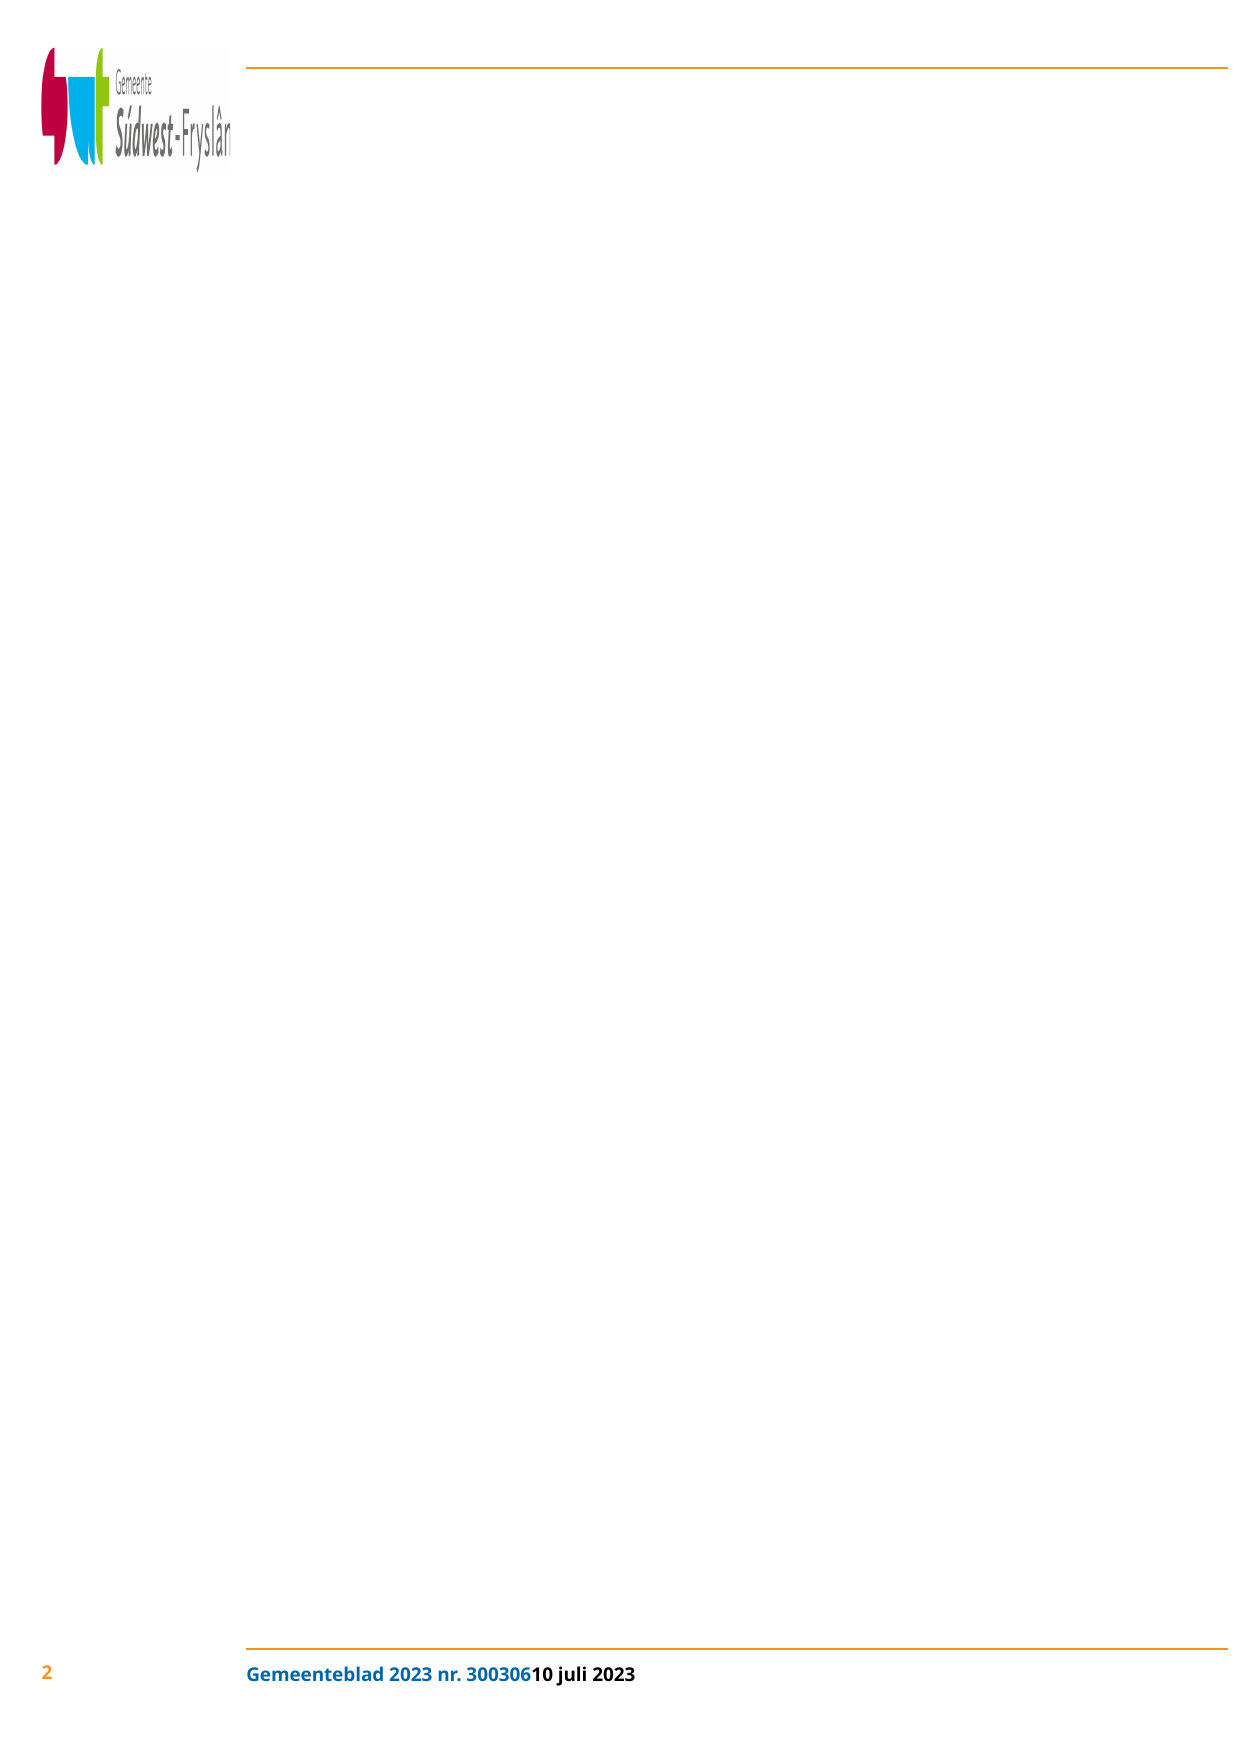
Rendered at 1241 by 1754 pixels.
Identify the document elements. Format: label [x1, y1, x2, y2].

picture [41, 47, 231, 172]
